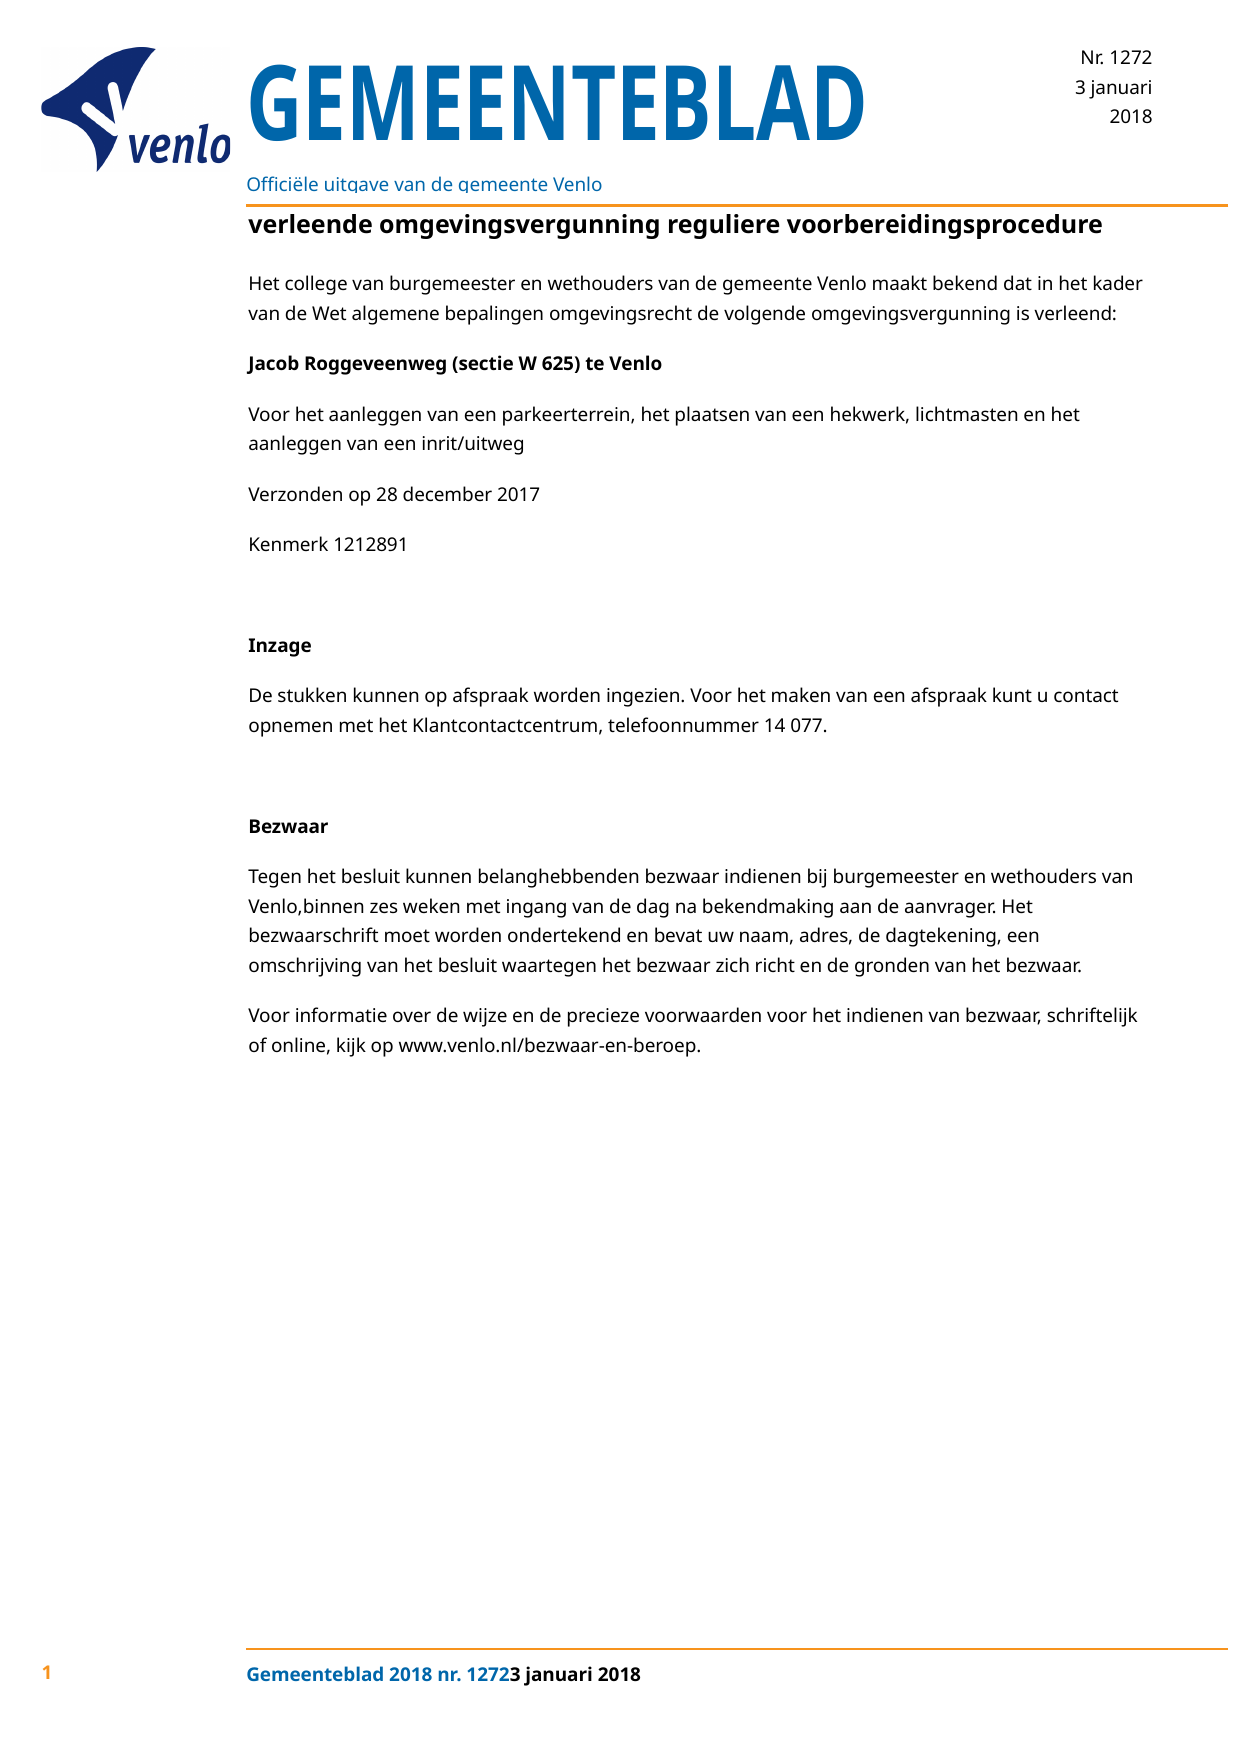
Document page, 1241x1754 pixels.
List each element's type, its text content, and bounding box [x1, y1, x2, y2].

text Voor het aanleggen van een parkeerterrein, het plaatsen van een hekwerk, lichtmasten en het aanleggen van een inrit/uitweg [248, 401, 1152, 456]
text Verzonden op 28 december 2017 [248, 481, 1152, 506]
text Jacob Roggeveenweg (sectie W 625) te Venlo [248, 350, 1152, 376]
text Bezwaar [248, 813, 1152, 838]
text Tegen het besluit kunnen belanghebbenden bezwaar indienen bij burgemeester en wethouders van Venlo,binnen zes weken met ingang van de dag na bekendmaking aan de aanvrager. Het bezwaarschrift moet worden ondertekend en bevat uw naam, adres, de dagtekening, een omschrijving van het besluit waartegen het bezwaar zich richt en de gronden van het bezwaar. [248, 863, 1152, 978]
text Het college van burgemeester en wethouders van de gemeente Venlo maakt bekend dat in het kader van de Wet algemene bepalingen omgevingsrecht de volgende omgevingsvergunning is verleend: [248, 270, 1152, 326]
text De stukken kunnen op afspraak worden ingezien. Voor het maken van een afspraak kunt u contact opnemen met het Klantcontactcentrum, telefoonnummer 14 077. [248, 682, 1152, 738]
text Voor informatie over de wijze en de precieze voorwaarden voor het indienen van bezwaar, schriftelijk of online, kijk op www.venlo.nl/bezwaar-en-beroep. [248, 1002, 1152, 1058]
text Inzage [248, 632, 1152, 658]
text verleende omgevingsvergunning reguliere voorbereidingsprocedure [248, 207, 1152, 241]
text Kenmerk 1212891 [248, 531, 1152, 557]
picture [41, 47, 231, 172]
